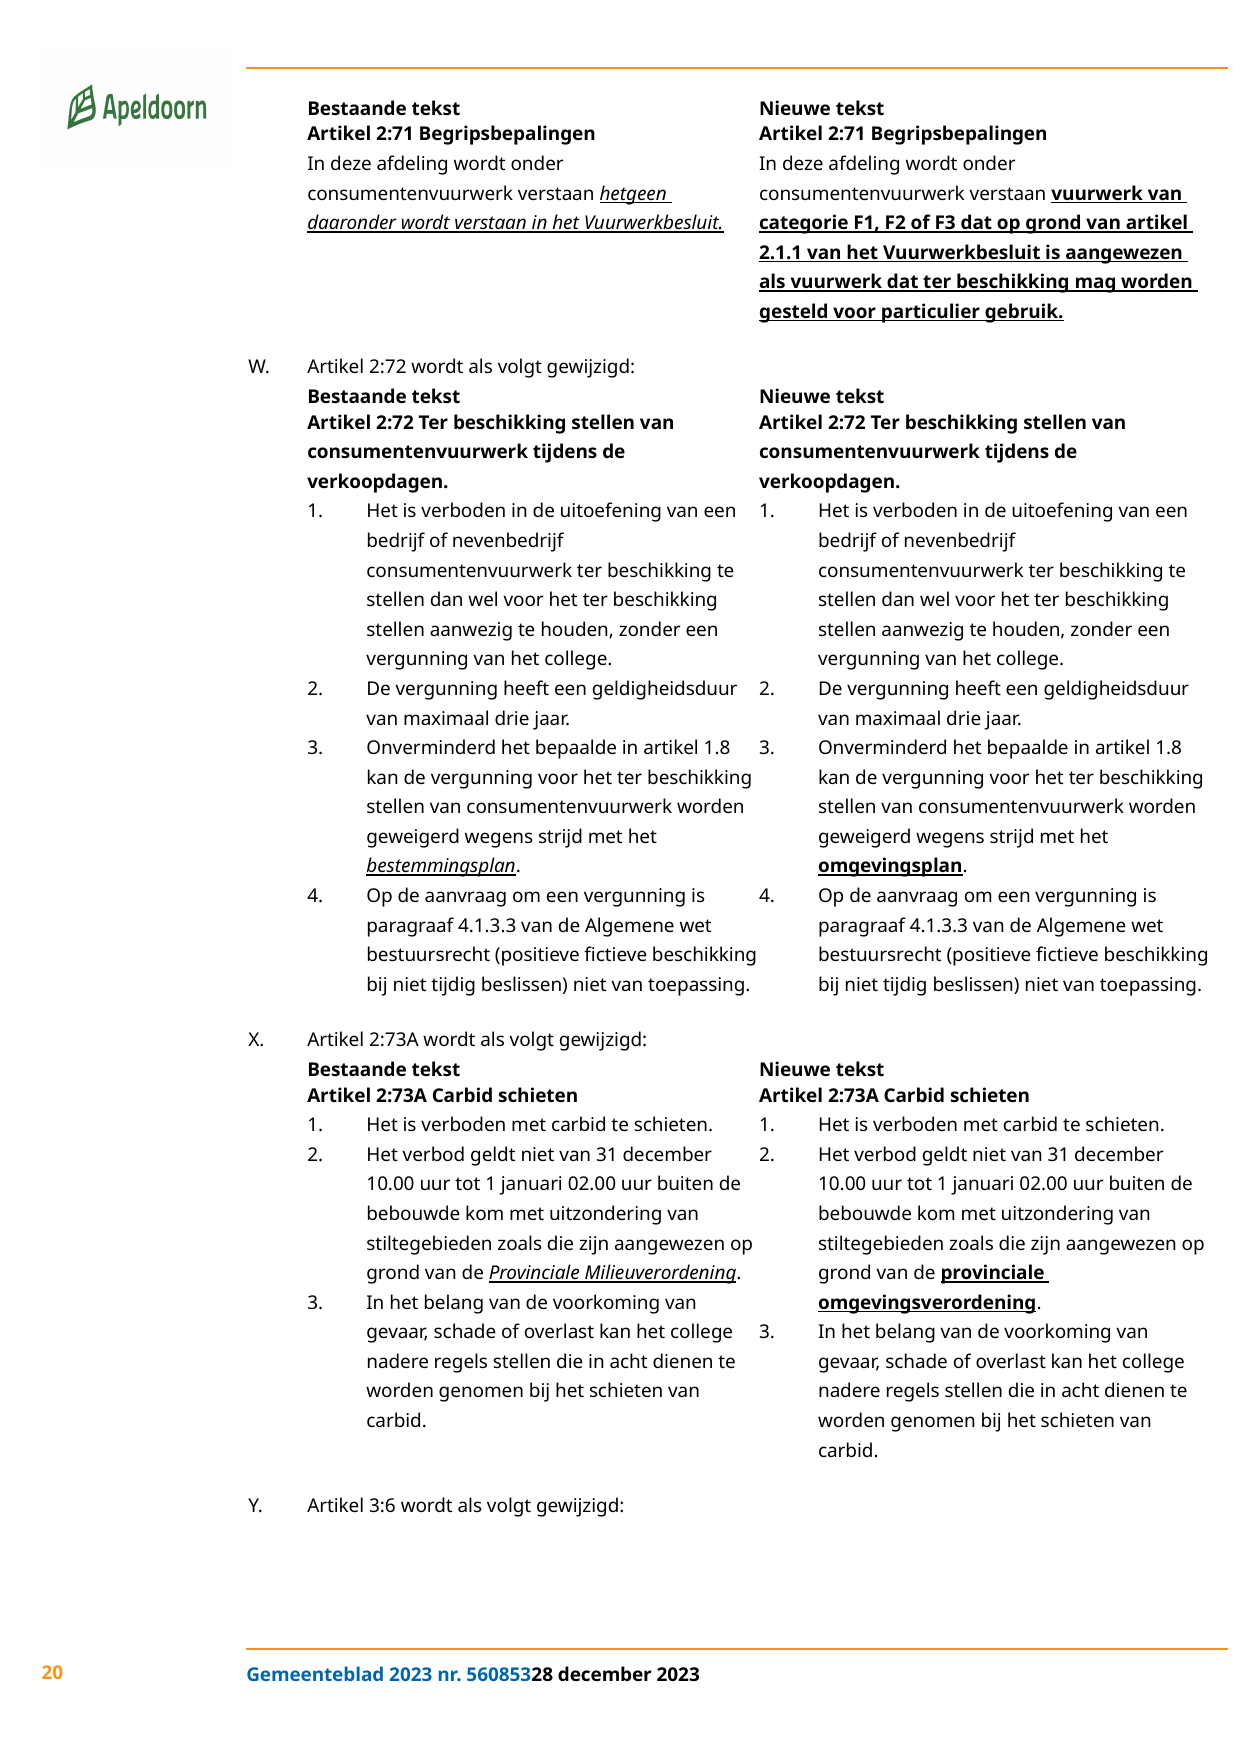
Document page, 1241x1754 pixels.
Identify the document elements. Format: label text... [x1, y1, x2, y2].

list Artikel 2:72 wordt als volgt gewijzigd: [248, 353, 1152, 379]
table_cell Artikel 2:71 Begripsbepalingen In deze afdeling wordt onder consumentenvuurwerk verstaan hetgeen daaronder wordt verstaan in het Vuurwerkbesluit. [307, 121, 759, 324]
table_cell Artikel 2:72 Ter beschikking stellen van consumentenvuurwerk tijdens de verkoopdagen. Het is verboden in de uitoefening van een bedrijf of nevenbedrijf consumentenvuurwerk ter beschikking te stellen dan wel voor het ter beschikking stellen aanwezig te houden, zonder een vergunning van het college. De vergunning heeft een geldigheidsduur van maximaal drie jaar. Onverminderd het bepaalde in artikel 1.8 kan de vergunning voor het ter beschikking stellen van consumentenvuurwerk worden geweigerd wegens strijd met het bestemmingsplan. Op de aanvraag om een vergunning is paragraaf 4.1.3.3 van de Algemene wet bestuursrecht (positieve fictieve beschikking bij niet tijdig beslissen) niet van toepassing. [307, 409, 759, 997]
table_header Nieuwe tekst [759, 95, 1211, 121]
list Artikel 2:73A wordt als volgt gewijzigd: [248, 1026, 1152, 1052]
table_cell Artikel 2:72 Ter beschikking stellen van consumentenvuurwerk tijdens de verkoopdagen. Het is verboden in de uitoefening van een bedrijf of nevenbedrijf consumentenvuurwerk ter beschikking te stellen dan wel voor het ter beschikking stellen aanwezig te houden, zonder een vergunning van het college. De vergunning heeft een geldigheidsduur van maximaal drie jaar. Onverminderd het bepaalde in artikel 1.8 kan de vergunning voor het ter beschikking stellen van consumentenvuurwerk worden geweigerd wegens strijd met het omgevingsplan. Op de aanvraag om een vergunning is paragraaf 4.1.3.3 van de Algemene wet bestuursrecht (positieve fictieve beschikking bij niet tijdig beslissen) niet van toepassing. [759, 409, 1211, 997]
table_header Bestaande tekst [307, 383, 759, 409]
table_header Bestaande tekst [307, 1056, 759, 1082]
table_cell Artikel 2:73A Carbid schieten Het is verboden met carbid te schieten. Het verbod geldt niet van 31 december 10.00 uur tot 1 januari 02.00 uur buiten de bebouwde kom met uitzondering van stiltegebieden zoals die zijn aangewezen op grond van de provinciale omgevingsverordening. In het belang van de voorkoming van gevaar, schade of overlast kan het college nadere regels stellen die in acht dienen te worden genomen bij het schieten van carbid. [759, 1082, 1211, 1463]
table_header Bestaande tekst [307, 95, 759, 121]
table_header Nieuwe tekst [759, 383, 1211, 409]
table_cell Artikel 2:73A Carbid schieten Het is verboden met carbid te schieten. Het verbod geldt niet van 31 december 10.00 uur tot 1 januari 02.00 uur buiten de bebouwde kom met uitzondering van stiltegebieden zoals die zijn aangewezen op grond van de Provinciale Milieuverordening. In het belang van de voorkoming van gevaar, schade of overlast kan het college nadere regels stellen die in acht dienen te worden genomen bij het schieten van carbid. [307, 1082, 759, 1463]
list Artikel 3:6 wordt als volgt gewijzigd: [248, 1492, 1152, 1518]
picture [41, 47, 231, 172]
table_cell Artikel 2:71 Begripsbepalingen In deze afdeling wordt onder consumentenvuurwerk verstaan vuurwerk van categorie F1, F2 of F3 dat op grond van artikel 2.1.1 van het Vuurwerkbesluit is aangewezen als vuurwerk dat ter beschikking mag worden gesteld voor particulier gebruik. [759, 121, 1211, 324]
table_header Nieuwe tekst [759, 1056, 1211, 1082]
